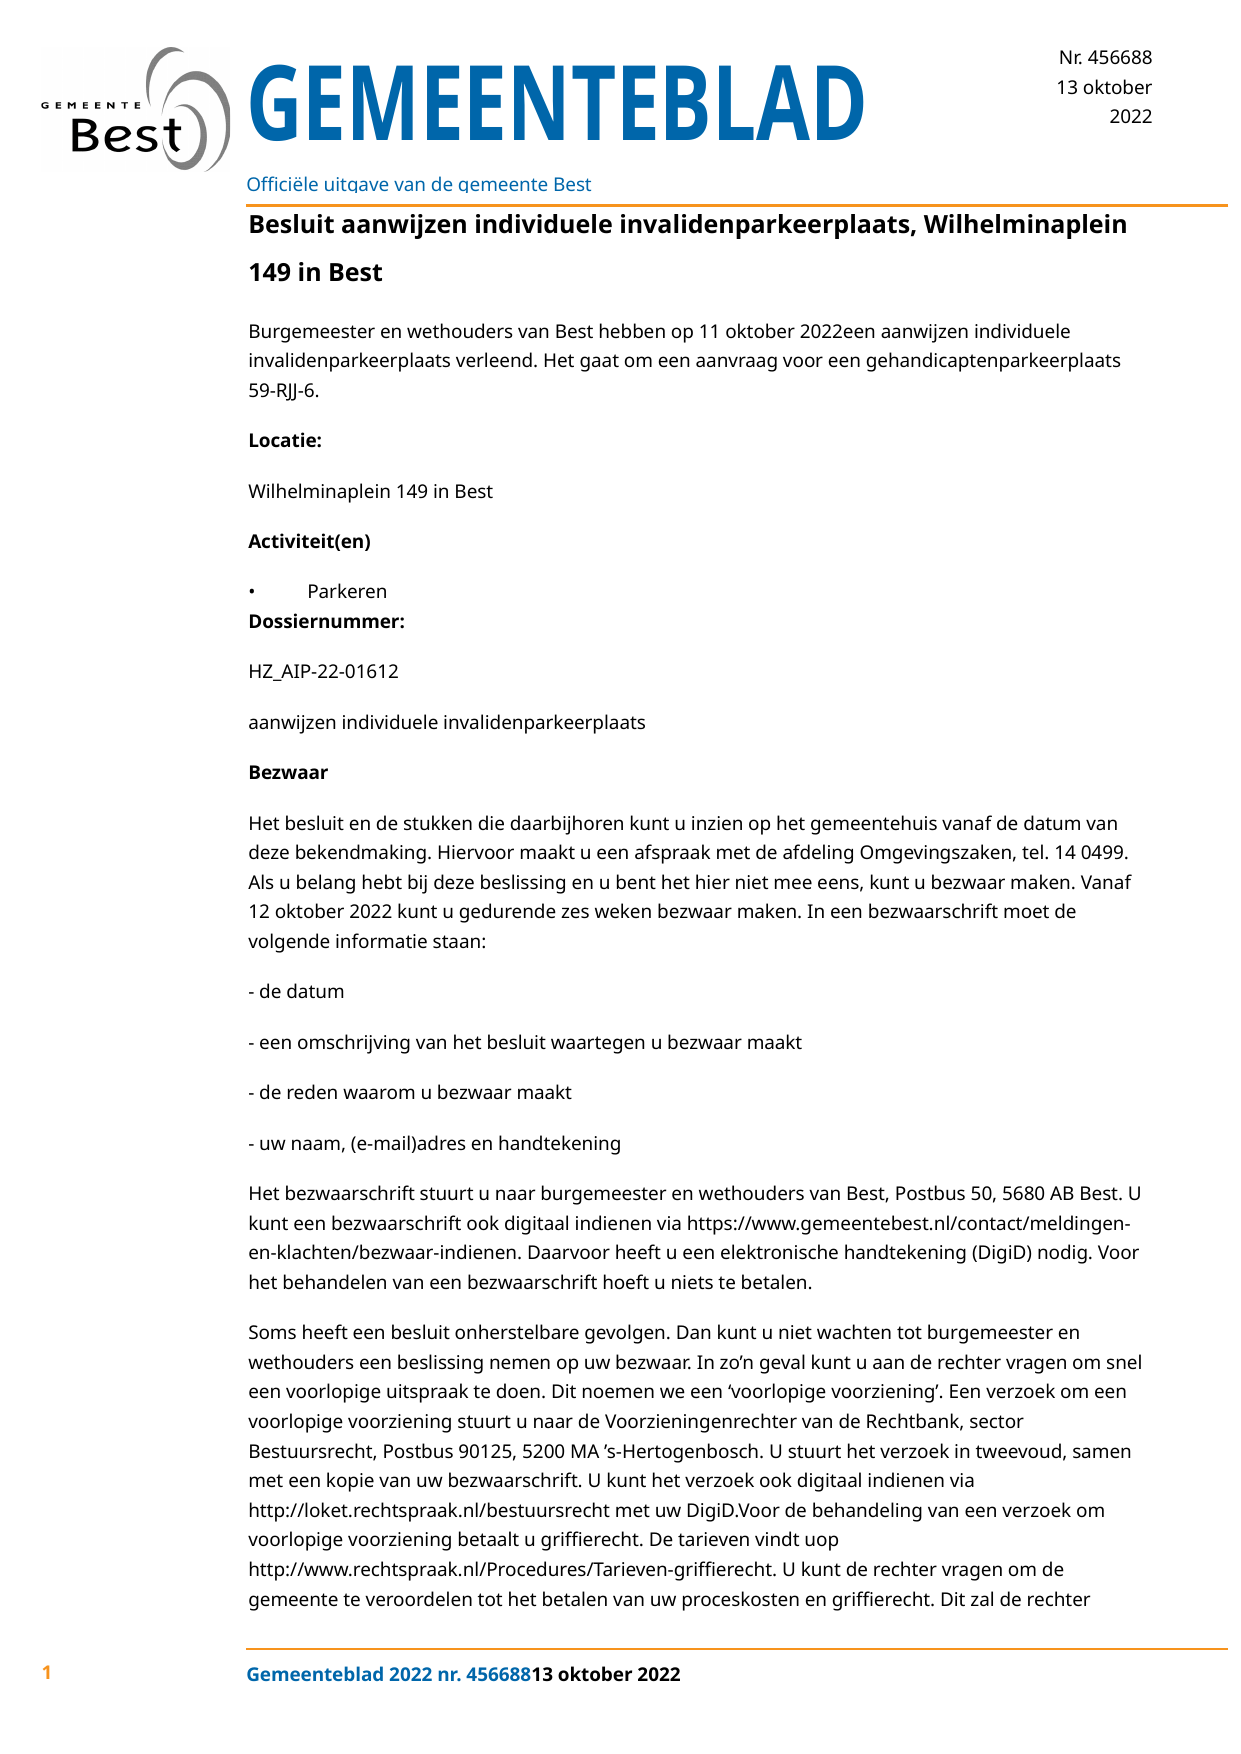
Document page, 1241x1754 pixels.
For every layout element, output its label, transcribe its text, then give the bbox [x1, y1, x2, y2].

text Activiteit(en) [248, 528, 1152, 554]
text - een omschrijving van het besluit waartegen u bezwaar maakt [248, 1029, 1152, 1055]
text aanwijzen individuele invalidenparkeerplaats [248, 709, 1152, 735]
text - de datum [248, 979, 1152, 1004]
text Locatie: [248, 427, 1152, 453]
text Soms heeft een besluit onherstelbare gevolgen. Dan kunt u niet wachten tot burgemeester en wethouders een beslissing nemen op uw bezwaar. In zo’n geval kunt u aan de rechter vragen om snel een voorlopige uitspraak te doen. Dit noemen we een ‘voorlopige voorziening’. Een verzoek om een voorlopige voorziening stuurt u naar de Voorzieningenrechter van de Rechtbank, sector Bestuursrecht, Postbus 90125, 5200 MA ’s-Hertogenbosch. U stuurt het verzoek in tweevoud, samen met een kopie van uw bezwaarschrift. U kunt het verzoek ook digitaal indienen via http://loket.rechtspraak.nl/bestuursrecht met uw DigiD.Voor de behandeling van een verzoek om voorlopige voorziening betaalt u griffierecht. De tarieven vindt uop http://www.rechtspraak.nl/Procedures/Tarieven-griffierecht. U kunt de rechter vragen om de gemeente te veroordelen tot het betalen van uw proceskosten en griffierecht. Dit zal de rechter [248, 1319, 1152, 1612]
text Wilhelminaplein 149 in Best [248, 478, 1152, 504]
text - uw naam, (e-mail)adres en handtekening [248, 1130, 1152, 1156]
text Het besluit en de stukken die daarbijhoren kunt u inzien op het gemeentehuis vanaf de datum van deze bekendmaking. Hiervoor maakt u een afspraak met de afdeling Omgevingszaken, tel. 14 0499. Als u belang hebt bij deze beslissing en u bent het hier niet mee eens, kunt u bezwaar maken. Vanaf 12 oktober 2022 kunt u gedurende zes weken bezwaar maken. In een bezwaarschrift moet de volgende informatie staan: [248, 810, 1152, 954]
text Bezwaar [248, 759, 1152, 785]
text Besluit aanwijzen individuele invalidenparkeerplaats, Wilhelminaplein 149 in Best [248, 207, 1152, 288]
text HZ_AIP-22-01612 [248, 659, 1152, 684]
text Het bezwaarschrift stuurt u naar burgemeester en wethouders van Best, Postbus 50, 5680 AB Best. U kunt een bezwaarschrift ook digitaal indienen via https://www.gemeentebest.nl/contact/meldingen-en-klachten/bezwaar-indienen. Daarvoor heeft u een elektronische handtekening (DigiD) nodig. Voor het behandelen van een bezwaarschrift hoeft u niets te betalen. [248, 1180, 1152, 1295]
list Parkeren [248, 579, 1152, 604]
text - de reden waarom u bezwaar maakt [248, 1079, 1152, 1105]
text Dossiernummer: [248, 608, 1152, 634]
picture [41, 47, 231, 172]
text Burgemeester en wethouders van Best hebben op 11 oktober 2022een aanwijzen individuele invalidenparkeerplaats verleend. Het gaat om een aanvraag voor een gehandicaptenparkeerplaats 59-RJJ-6. [248, 318, 1152, 403]
